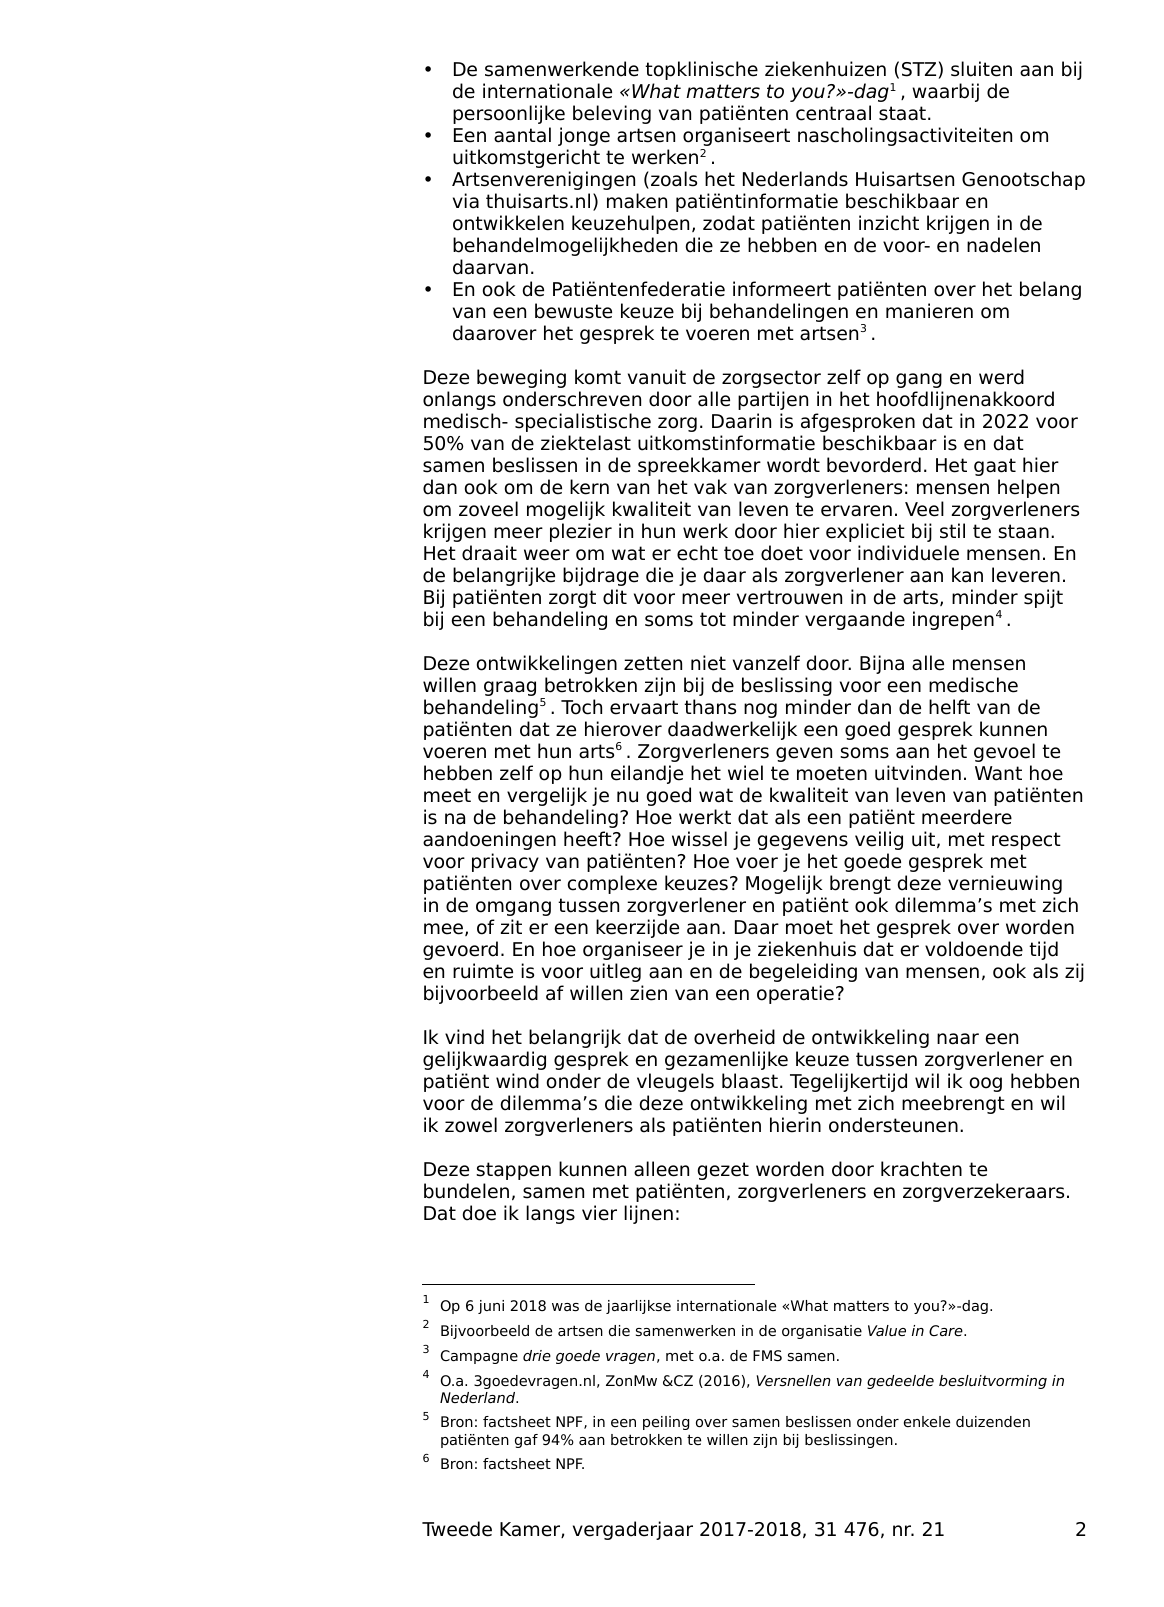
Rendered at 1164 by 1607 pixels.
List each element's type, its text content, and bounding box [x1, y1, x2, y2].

text Bron: factsheet NPF, in een peiling over samen beslissen onder enkele duizenden patiënten gaf 94% aan betrokken te willen zijn bij beslissingen. [422, 1410, 1087, 1449]
text Bron: factsheet NPF. [422, 1452, 1087, 1474]
text O.a. 3goedevragen.nl, ZonMw &CZ (2016), Versnellen van gedeelde besluitvorming in Nederland. [422, 1368, 1087, 1407]
text Dat doe ik langs vier lijnen: [422, 1203, 1087, 1225]
text • Artsenverenigingen (zoals het Nederlands Huisartsen Genootschap via thuisarts.nl) maken patiëntinformatie beschikbaar en ontwikkelen keuzehulpen, zodat patiënten inzicht krijgen in de behandelmogelijkheden die ze hebben en de voor- en nadelen daarvan. [422, 169, 1087, 279]
text • De samenwerkende topklinische ziekenhuizen (STZ) sluiten aan bij de internationale «What matters to you?»-dag, waarbij de persoonlijke beleving van patiënten centraal staat. [422, 59, 1087, 125]
text • En ook de Patiëntenfederatie informeert patiënten over het belang van een bewuste keuze bij behandelingen en manieren om daarover het gesprek te voeren met artsen. [422, 279, 1087, 345]
text Ik vind het belangrijk dat de overheid de ontwikkeling naar een gelijkwaardig gesprek en gezamenlijke keuze tussen zorgverlener en patiënt wind onder de vleugels blaast. Tegelijkertijd wil ik oog hebben voor de dilemma’s die deze ontwikkeling met zich meebrengt en wil ik zowel zorgverleners als patiënten hierin ondersteunen. [422, 1027, 1087, 1137]
text Campagne drie goede vragen, met o.a. de FMS samen. [422, 1343, 1087, 1366]
text • Een aantal jonge artsen organiseert nascholingsactiviteiten om uitkomstgericht te werken. [422, 125, 1087, 169]
text Deze beweging komt vanuit de zorgsector zelf op gang en werd onlangs onderschreven door alle partijen in het hoofdlijnenakkoord medisch- specialistische zorg. Daarin is afgesproken dat in 2022 voor 50% van de ziektelast uitkomstinformatie beschikbaar is en dat samen beslissen in de spreekkamer wordt bevorderd. Het gaat hier dan ook om de kern van het vak van zorgverleners: mensen helpen om zoveel mogelijk kwaliteit van leven te ervaren. Veel zorgverleners krijgen meer plezier in hun werk door hier expliciet bij stil te staan. Het draait weer om wat er echt toe doet voor individuele mensen. En de belangrijke bijdrage die je daar als zorgverlener aan kan leveren. Bij patiënten zorgt dit voor meer vertrouwen in de arts, minder spijt bij een behandeling en soms tot minder vergaande ingrepen. [422, 367, 1087, 631]
text Deze ontwikkelingen zetten niet vanzelf door. Bijna alle mensen willen graag betrokken zijn bij de beslissing voor een medische behandeling. Toch ervaart thans nog minder dan de helft van de patiënten dat ze hierover daadwerkelijk een goed gesprek kunnen voeren met hun arts. Zorgverleners geven soms aan het gevoel te hebben zelf op hun eilandje het wiel te moeten uitvinden. Want hoe meet en vergelijk je nu goed wat de kwaliteit van leven van patiënten is na de behandeling? Hoe werkt dat als een patiënt meerdere aandoeningen heeft? Hoe wissel je gegevens veilig uit, met respect voor privacy van patiënten? Hoe voer je het goede gesprek met patiënten over complexe keuzes? Mogelijk brengt deze vernieuwing in de omgang tussen zorgverlener en patiënt ook dilemma’s met zich mee, of zit er een keerzijde aan. Daar moet het gesprek over worden gevoerd. En hoe organiseer je in je ziekenhuis dat er voldoende tijd en ruimte is voor uitleg aan en de begeleiding van mensen, ook als zij bijvoorbeeld af willen zien van een operatie? [422, 653, 1087, 1004]
text Op 6 juni 2018 was de jaarlijkse internationale «What matters to you?»-dag. [422, 1293, 1087, 1316]
text Deze stappen kunnen alleen gezet worden door krachten te bundelen, samen met patiënten, zorgverleners en zorgverzekeraars. [422, 1159, 1087, 1203]
text Bijvoorbeeld de artsen die samenwerken in de organisatie Value in Care. [422, 1318, 1087, 1341]
